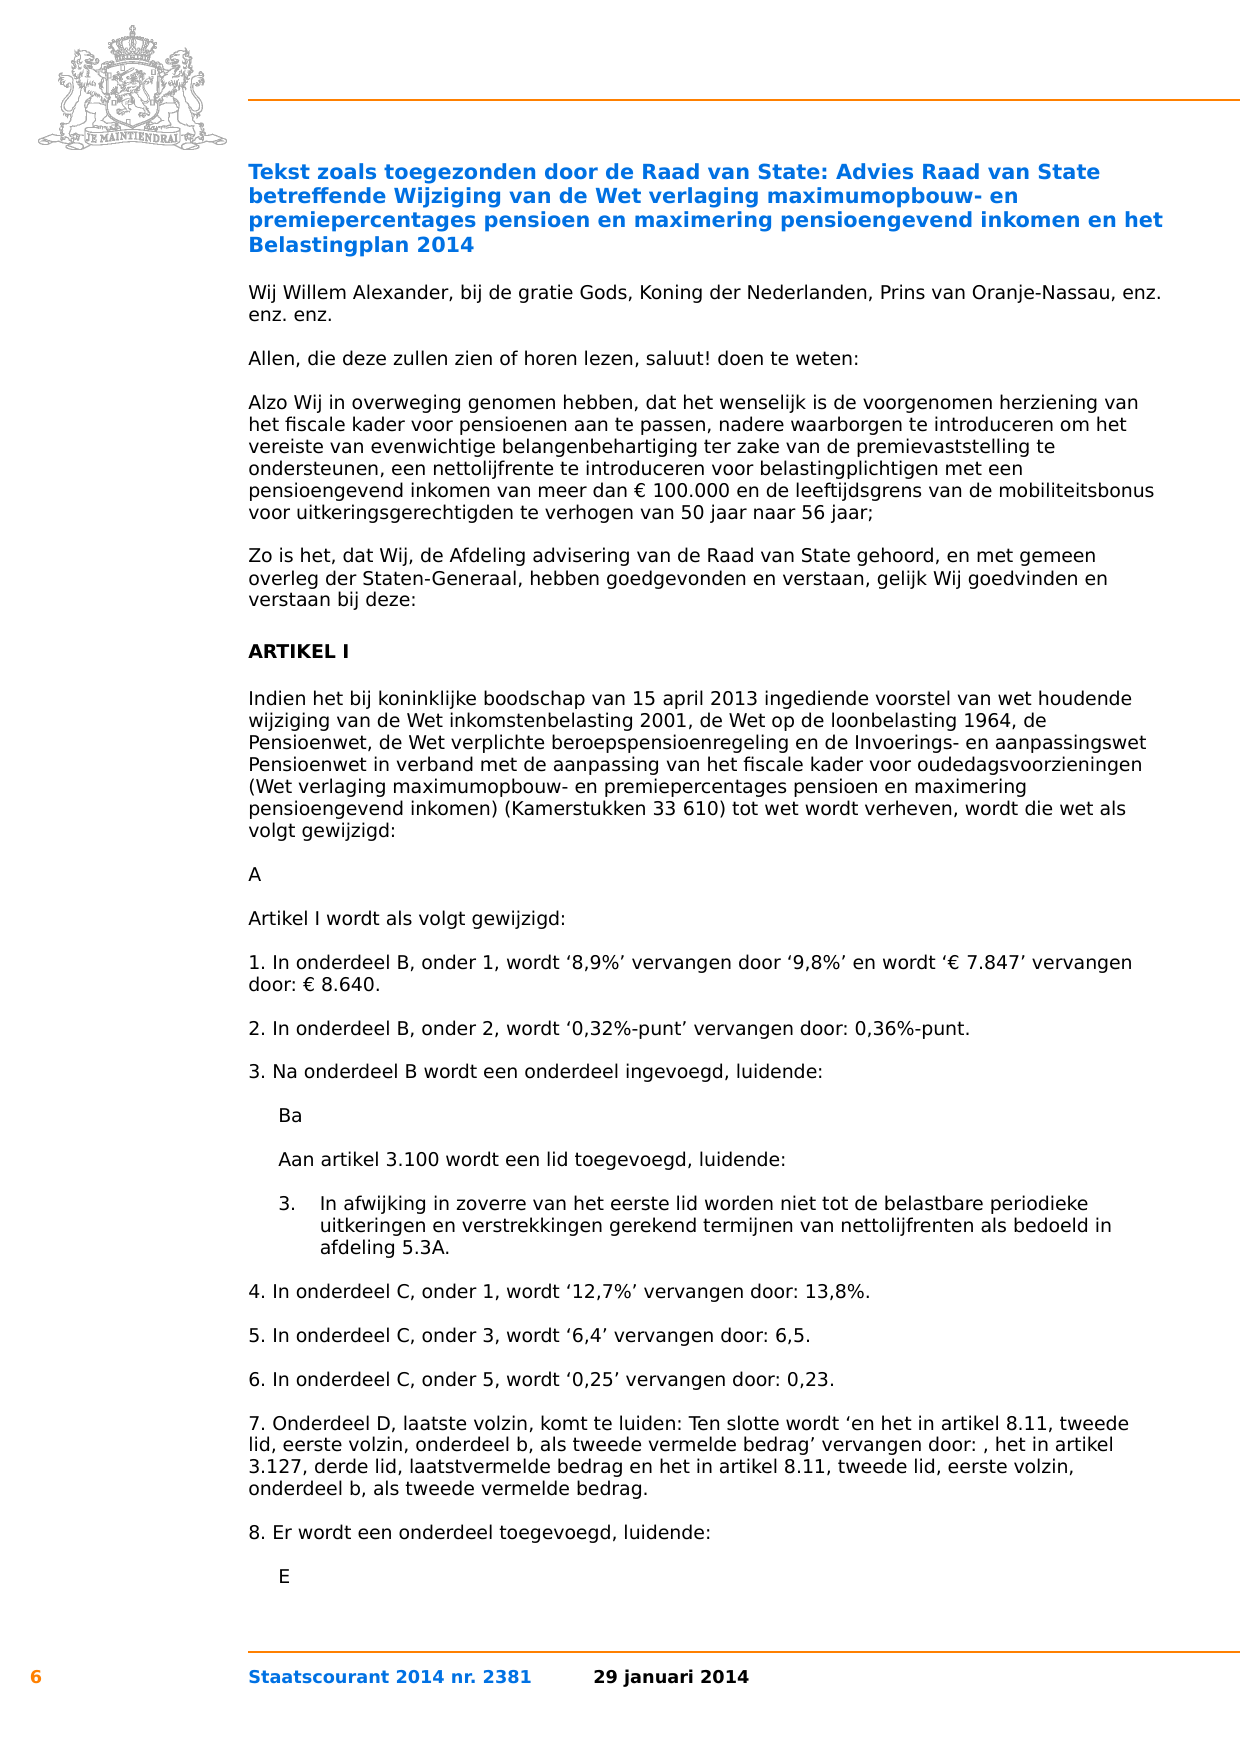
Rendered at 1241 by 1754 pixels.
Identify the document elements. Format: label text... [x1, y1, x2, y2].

text A [248, 864, 1163, 886]
text 2. In onderdeel B, onder 2, wordt ‘0,32%-punt’ vervangen door: 0,36%-punt. [248, 1018, 1163, 1039]
text Indien het bij koninklijke boodschap van 15 april 2013 ingediende voorstel van wet houdende wijziging van de Wet inkomstenbelasting 2001, de Wet op de loonbelasting 1964, de Pensioenwet, de Wet verplichte beroepspensioenregeling en de Invoerings- en aanpassingswet Pensioenwet in verband met de aanpassing van het fiscale kader voor oudedagsvoorzieningen (Wet verlaging maximumopbouw- en premiepercentages pensioen en maximering pensioengevend inkomen) (Kamerstukken 33 610) tot wet wordt verheven, wordt die wet als volgt gewijzigd: [248, 688, 1163, 842]
text Artikel I wordt als volgt gewijzigd: [248, 908, 1163, 930]
text Zo is het, dat Wij, de Afdeling advisering van de Raad van State gehoord, en met gemeen overleg der Staten-Generaal, hebben goedgevonden en verstaan, gelijk Wij goedvinden en verstaan bij deze: [248, 545, 1163, 611]
subtitle ARTIKEL I [248, 641, 1163, 663]
text 5. In onderdeel C, onder 3, wordt ‘6,4’ vervangen door: 6,5. [248, 1325, 1163, 1347]
picture [38, 25, 227, 150]
text 7. Onderdeel D, laatste volzin, komt te luiden: Ten slotte wordt ‘en het in artikel 8.11, tweede lid, eerste volzin, onderdeel b, als tweede vermelde bedrag’ vervangen door: , het in artikel 3.127, derde lid, laatstvermelde bedrag en het in artikel 8.11, tweede lid, eerste volzin, onderdeel b, als tweede vermelde bedrag. [248, 1412, 1163, 1500]
text E [278, 1566, 1163, 1588]
subtitle Tekst zoals toegezonden door de Raad van State: Advies Raad van State betreffende Wijziging van de Wet verlaging maximumopbouw- en premiepercentages pensioen en maximering pensioengevend inkomen en het Belastingplan 2014 [248, 160, 1163, 257]
text Ba [278, 1105, 1163, 1127]
text Aan artikel 3.100 wordt een lid toegevoegd, luidende: [278, 1149, 1163, 1171]
text 1. In onderdeel B, onder 1, wordt ‘8,9%’ vervangen door ‘9,8%’ en wordt ‘€ 7.847’ vervangen door: € 8.640. [248, 952, 1163, 996]
text 8. Er wordt een onderdeel toegevoegd, luidende: [248, 1522, 1163, 1544]
text 3. In afwijking in zoverre van het eerste lid worden niet tot de belastbare periodieke uitkeringen en verstrekkingen gerekend termijnen van nettolijfrenten als bedoeld in afdeling 5.3A. [278, 1193, 1163, 1259]
text 4. In onderdeel C, onder 1, wordt ‘12,7%’ vervangen door: 13,8%. [248, 1281, 1163, 1303]
text Wij Willem Alexander, bij de gratie Gods, Koning der Nederlanden, Prins van Oranje-Nassau, enz. enz. enz. [248, 282, 1163, 326]
text Alzo Wij in overweging genomen hebben, dat het wenselijk is de voorgenomen herziening van het fiscale kader voor pensioenen aan te passen, nadere waarborgen te introduceren om het vereiste van evenwichtige belangenbehartiging ter zake van de premievaststelling te ondersteunen, een nettolijfrente te introduceren voor belastingplichtigen met een pensioengevend inkomen van meer dan € 100.000 en de leeftijdsgrens van de mobiliteitsbonus voor uitkeringsgerechtigden te verhogen van 50 jaar naar 56 jaar; [248, 392, 1163, 523]
text Allen, die deze zullen zien of horen lezen, saluut! doen te weten: [248, 348, 1163, 370]
text 6. In onderdeel C, onder 5, wordt ‘0,25’ vervangen door: 0,23. [248, 1368, 1163, 1391]
text 3. Na onderdeel B wordt een onderdeel ingevoegd, luidende: [248, 1061, 1163, 1083]
